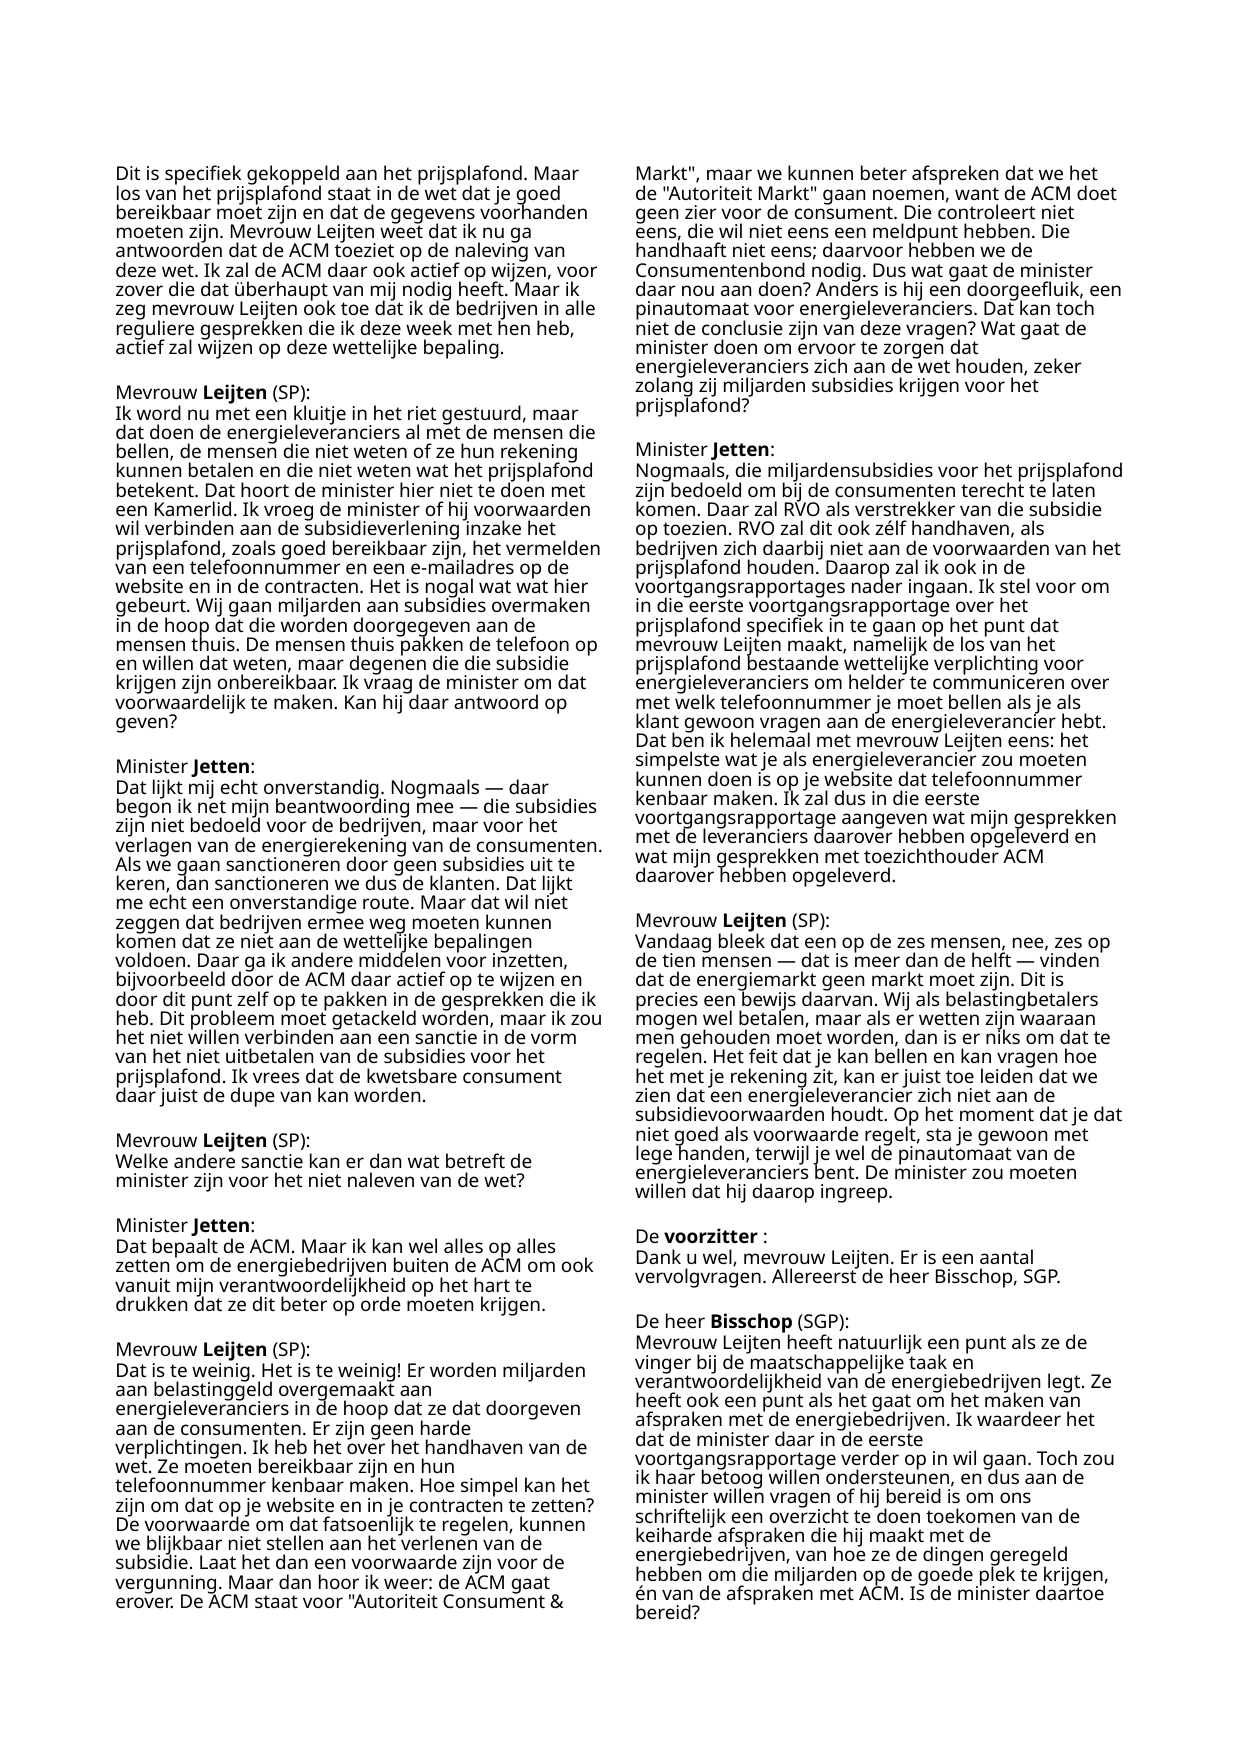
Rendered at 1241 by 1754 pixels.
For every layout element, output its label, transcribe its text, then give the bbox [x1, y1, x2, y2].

text Vandaag bleek dat een op de zes mensen, nee, zes op de tien mensen — dat is meer dan de helft — vinden dat de energiemarkt geen markt moet zijn. Dit is precies een bewijs daarvan. Wij als belastingbetalers mogen wel betalen, maar als er wetten zijn waaraan men gehouden moet worden, dan is er niks om dat te regelen. Het feit dat je kan bellen en kan vragen hoe het met je rekening zit, kan er juist toe leiden dat we zien dat een energieleverancier zich niet aan de subsidievoorwaarden houdt. Op het moment dat je dat niet goed als voorwaarde regelt, sta je gewoon met lege handen, terwijl je wel de pinautomaat van de energieleveranciers bent. De minister zou moeten willen dat hij daarop ingreep. [635, 933, 1125, 1203]
text Dat bepaalt de ACM. Maar ik kan wel alles op alles zetten om de energiebedrijven buiten de ACM om ook vanuit mijn verantwoordelijkheid op het hart te drukken dat ze dit beter op orde moeten krijgen. [115, 1238, 605, 1315]
text Minister Jetten: [635, 437, 1125, 462]
text Dit is specifiek gekoppeld aan het prijsplafond. Maar los van het prijsplafond staat in de wet dat je goed bereikbaar moet zijn en dat de gegevens voorhanden moeten zijn. Mevrouw Leijten weet dat ik nu ga antwoorden dat de ACM toeziet op de naleving van deze wet. Ik zal de ACM daar ook actief op wijzen, voor zover die dat überhaupt van mij nodig heeft. Maar ik zeg mevrouw Leijten ook toe dat ik de bedrijven in alle reguliere gesprekken die ik deze week met hen heb, actief zal wijzen op deze wettelijke bepaling. [115, 165, 605, 358]
text Ik word nu met een kluitje in het riet gestuurd, maar dat doen de energieleveranciers al met de mensen die bellen, de mensen die niet weten of ze hun rekening kunnen betalen en die niet weten wat het prijsplafond betekent. Dat hoort de minister hier niet te doen met een Kamerlid. Ik vroeg de minister of hij voorwaarden wil verbinden aan de subsidieverlening inzake het prijsplafond, zoals goed bereikbaar zijn, het vermelden van een telefoonnummer en een e-mailadres op de website en in de contracten. Het is nogal wat wat hier gebeurt. Wij gaan miljarden aan subsidies overmaken in de hoop dat die worden doorgegeven aan de mensen thuis. De mensen thuis pakken de telefoon op en willen dat weten, maar degenen die die subsidie krijgen zijn onbereikbaar. Ik vraag de minister om dat voorwaardelijk te maken. Kan hij daar antwoord op geven? [115, 404, 605, 732]
text Mevrouw Leijten (SP): [115, 379, 605, 404]
text Minister Jetten: [115, 1212, 605, 1238]
text Mevrouw Leijten (SP): [635, 907, 1125, 933]
text Mevrouw Leijten (SP): [115, 1336, 605, 1362]
text Dank u wel, mevrouw Leijten. Er is een aantal vervolgvragen. Allereerst de heer Bisschop, SGP. [635, 1249, 1125, 1288]
text Minister Jetten: [115, 753, 605, 779]
text Mevrouw Leijten (SP): [115, 1127, 605, 1153]
text Nogmaals, die miljardensubsidies voor het prijsplafond zijn bedoeld om bij de consumenten terecht te laten komen. Daar zal RVO als verstrekker van die subsidie op toezien. RVO zal dit ook zélf handhaven, als bedrijven zich daarbij niet aan de voorwaarden van het prijsplafond houden. Daarop zal ik ook in de voortgangsrapportages nader ingaan. Ik stel voor om in die eerste voortgangsrapportage over het prijsplafond specifiek in te gaan op het punt dat mevrouw Leijten maakt, namelijk de los van het prijsplafond bestaande wettelijke verplichting voor energieleveranciers om helder te communiceren over met welk telefoonnummer je moet bellen als je als klant gewoon vragen aan de energieleverancier hebt. Dat ben ik helemaal met mevrouw Leijten eens: het simpelste wat je als energieleverancier zou moeten kunnen doen is op je website dat telefoonnummer kenbaar maken. Ik zal dus in die eerste voortgangsrapportage aangeven wat mijn gesprekken met de leveranciers daarover hebben opgeleverd en wat mijn gesprekken met toezichthouder ACM daarover hebben opgeleverd. [635, 462, 1125, 886]
text De voorzitter : [635, 1223, 1125, 1249]
text Dat is te weinig. Het is te weinig! Er worden miljarden aan belastinggeld overgemaakt aan energieleveranciers in de hoop dat ze dat doorgeven aan de consumenten. Er zijn geen harde verplichtingen. Ik heb het over het handhaven van de wet. Ze moeten bereikbaar zijn en hun telefoonnummer kenbaar maken. Hoe simpel kan het zijn om dat op je website en in je contracten te zetten? De voorwaarde om dat fatsoenlijk te regelen, kunnen we blijkbaar niet stellen aan het verlenen van de subsidie. Laat het dan een voorwaarde zijn voor de vergunning. Maar dan hoor ik weer: de ACM gaat erover. De ACM staat voor "Autoriteit Consument & [115, 1362, 605, 1612]
text De heer Bisschop (SGP): [635, 1309, 1125, 1334]
text Dat lijkt mij echt onverstandig. Nogmaals — daar begon ik net mijn beantwoording mee — die subsidies zijn niet bedoeld voor de bedrijven, maar voor het verlagen van de energierekening van de consumenten. Als we gaan sanctioneren door geen subsidies uit te keren, dan sanctioneren we dus de klanten. Dat lijkt me echt een onverstandige route. Maar dat wil niet zeggen dat bedrijven ermee weg moeten kunnen komen dat ze niet aan de wettelijke bepalingen voldoen. Daar ga ik andere middelen voor inzetten, bijvoorbeeld door de ACM daar actief op te wijzen en door dit punt zelf op te pakken in de gesprekken die ik heb. Dit probleem moet getackeld worden, maar ik zou het niet willen verbinden aan een sanctie in de vorm van het niet uitbetalen van de subsidies voor het prijsplafond. Ik vrees dat de kwetsbare consument daar juist de dupe van kan worden. [115, 779, 605, 1106]
text Markt", maar we kunnen beter afspreken dat we het de "Autoriteit Markt" gaan noemen, want de ACM doet geen zier voor de consument. Die controleert niet eens, die wil niet eens een meldpunt hebben. Die handhaaft niet eens; daarvoor hebben we de Consumentenbond nodig. Dus wat gaat de minister daar nou aan doen? Anders is hij een doorgeefluik, een pinautomaat voor energieleveranciers. Dat kan toch niet de conclusie zijn van deze vragen? Wat gaat de minister doen om ervoor te zorgen dat energieleveranciers zich aan de wet houden, zeker zolang zij miljarden subsidies krijgen voor het prijsplafond? [635, 165, 1125, 416]
text Mevrouw Leijten heeft natuurlijk een punt als ze de vinger bij de maatschappelijke taak en verantwoordelijkheid van de energiebedrijven legt. Ze heeft ook een punt als het gaat om het maken van afspraken met de energiebedrijven. Ik waardeer het dat de minister daar in de eerste voortgangsrapportage verder op in wil gaan. Toch zou ik haar betoog willen ondersteunen, en dus aan de minister willen vragen of hij bereid is om ons schriftelijk een overzicht te doen toekomen van de keiharde afspraken die hij maakt met de energiebedrijven, van hoe ze de dingen geregeld hebben om die miljarden op de goede plek te krijgen, én van de afspraken met ACM. Is de minister daartoe bereid? [635, 1334, 1125, 1623]
text Welke andere sanctie kan er dan wat betreft de minister zijn voor het niet naleven van de wet? [115, 1153, 605, 1191]
